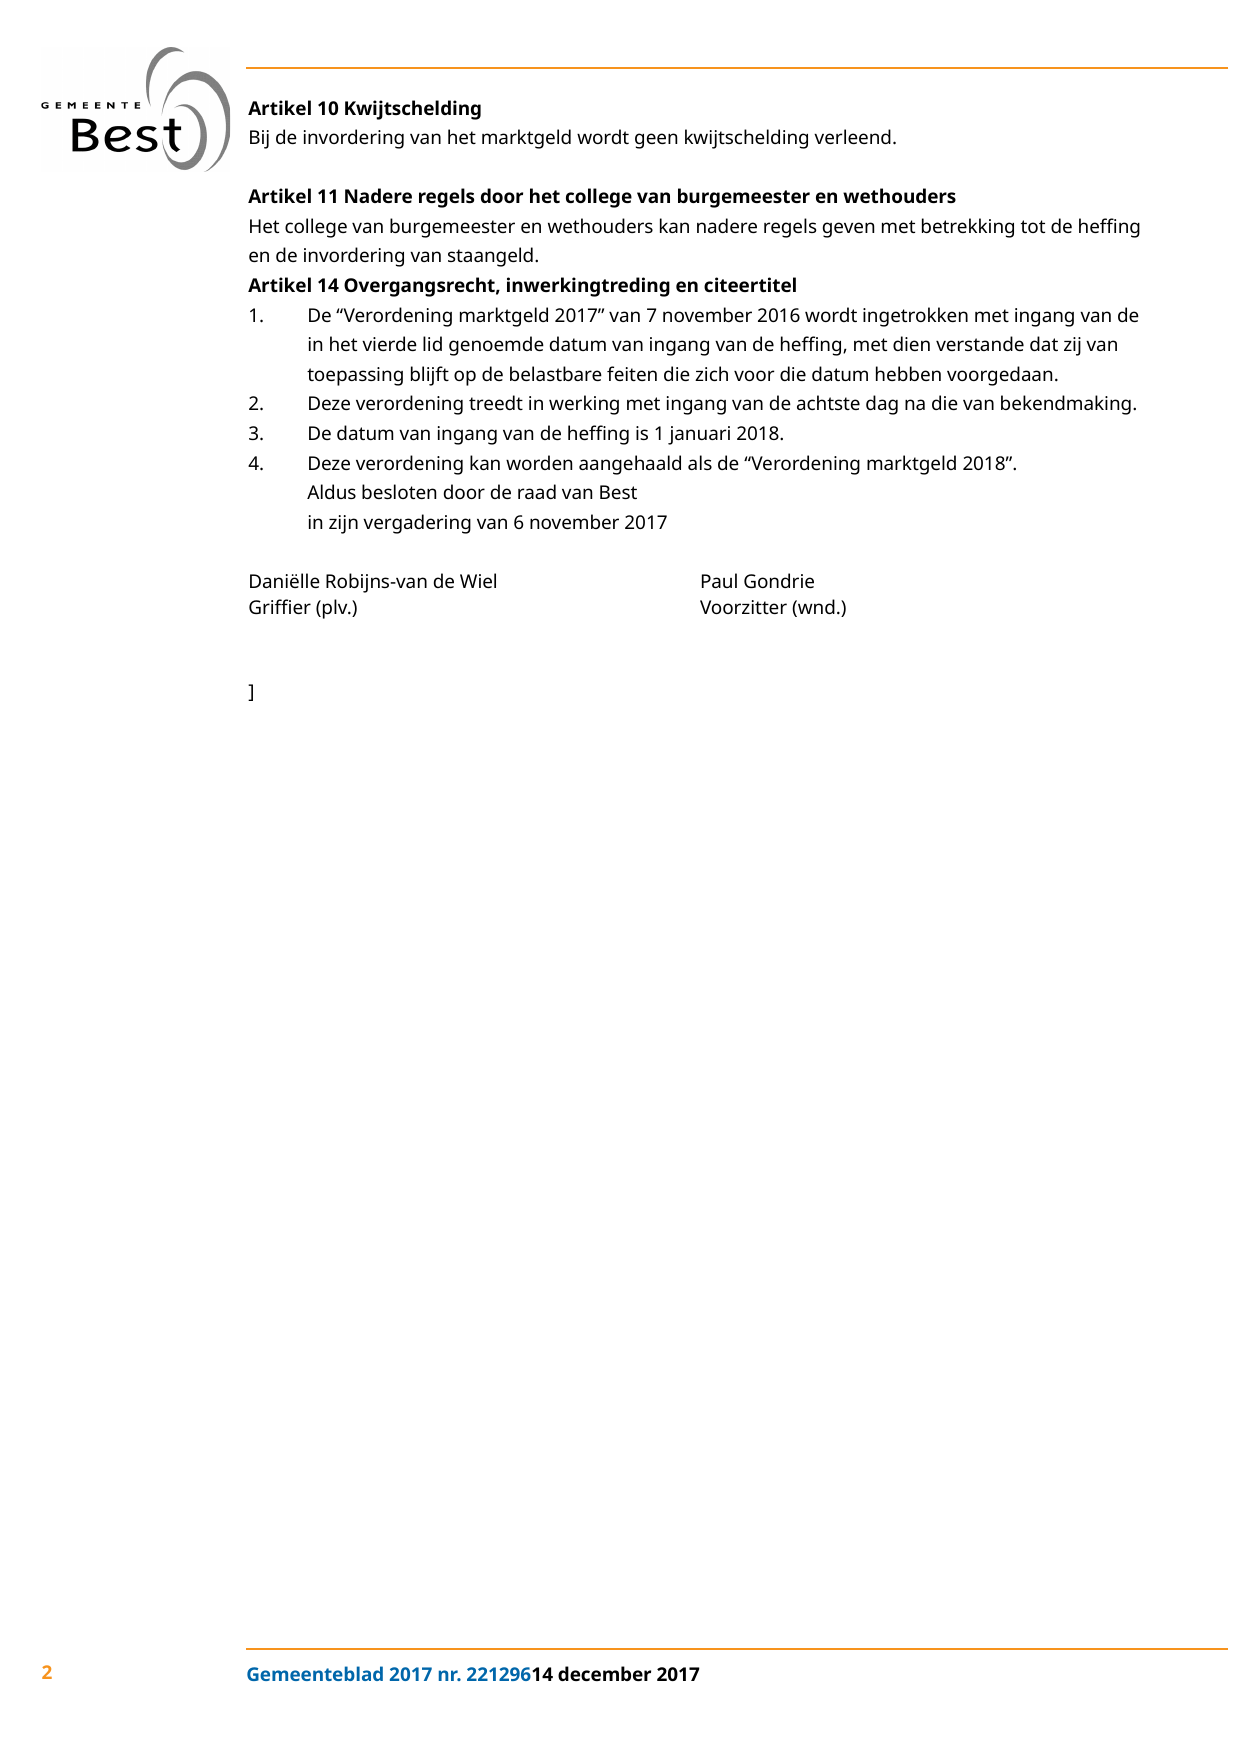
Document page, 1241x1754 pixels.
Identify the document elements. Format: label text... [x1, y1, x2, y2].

picture [41, 47, 231, 172]
list in zijn vergadering van 6 november 2017 [248, 509, 1152, 535]
text Artikel 11 Nadere regels door het college van burgemeester en wethouders [248, 183, 1152, 209]
table_header Daniëlle Robijns-van de Wiel [248, 568, 700, 594]
table_cell Griffier (plv.) [248, 594, 700, 620]
list De “Verordening marktgeld 2017” van 7 november 2016 wordt ingetrokken met ingang van de in het vierde lid genoemde datum van ingang van de heffing, met dien verstande dat zij van toepassing blijft op de belastbare feiten die zich voor die datum hebben voorgedaan. [248, 302, 1152, 387]
list Deze verordening treedt in werking met ingang van de achtste dag na die van bekendmaking. [248, 391, 1152, 416]
list De datum van ingang van de heffing is 1 januari 2018. [248, 420, 1152, 446]
table_cell Voorzitter (wnd.) [700, 594, 1152, 620]
text Bij de invordering van het marktgeld wordt geen kwijtschelding verleend. [248, 124, 1152, 150]
table_header Paul Gondrie [700, 568, 1152, 594]
list Aldus besloten door de raad van Best [248, 479, 1152, 505]
text Artikel 10 Kwijtschelding [248, 95, 1152, 121]
list Deze verordening kan worden aangehaald als de “Verordening marktgeld 2018”. [248, 450, 1152, 476]
text ] [248, 678, 1152, 704]
text Artikel 14 Overgangsrecht, inwerkingtreding en citeertitel [248, 272, 1152, 298]
text Het college van burgemeester en wethouders kan nadere regels geven met betrekking tot de heffing en de invordering van staangeld. [248, 213, 1152, 268]
